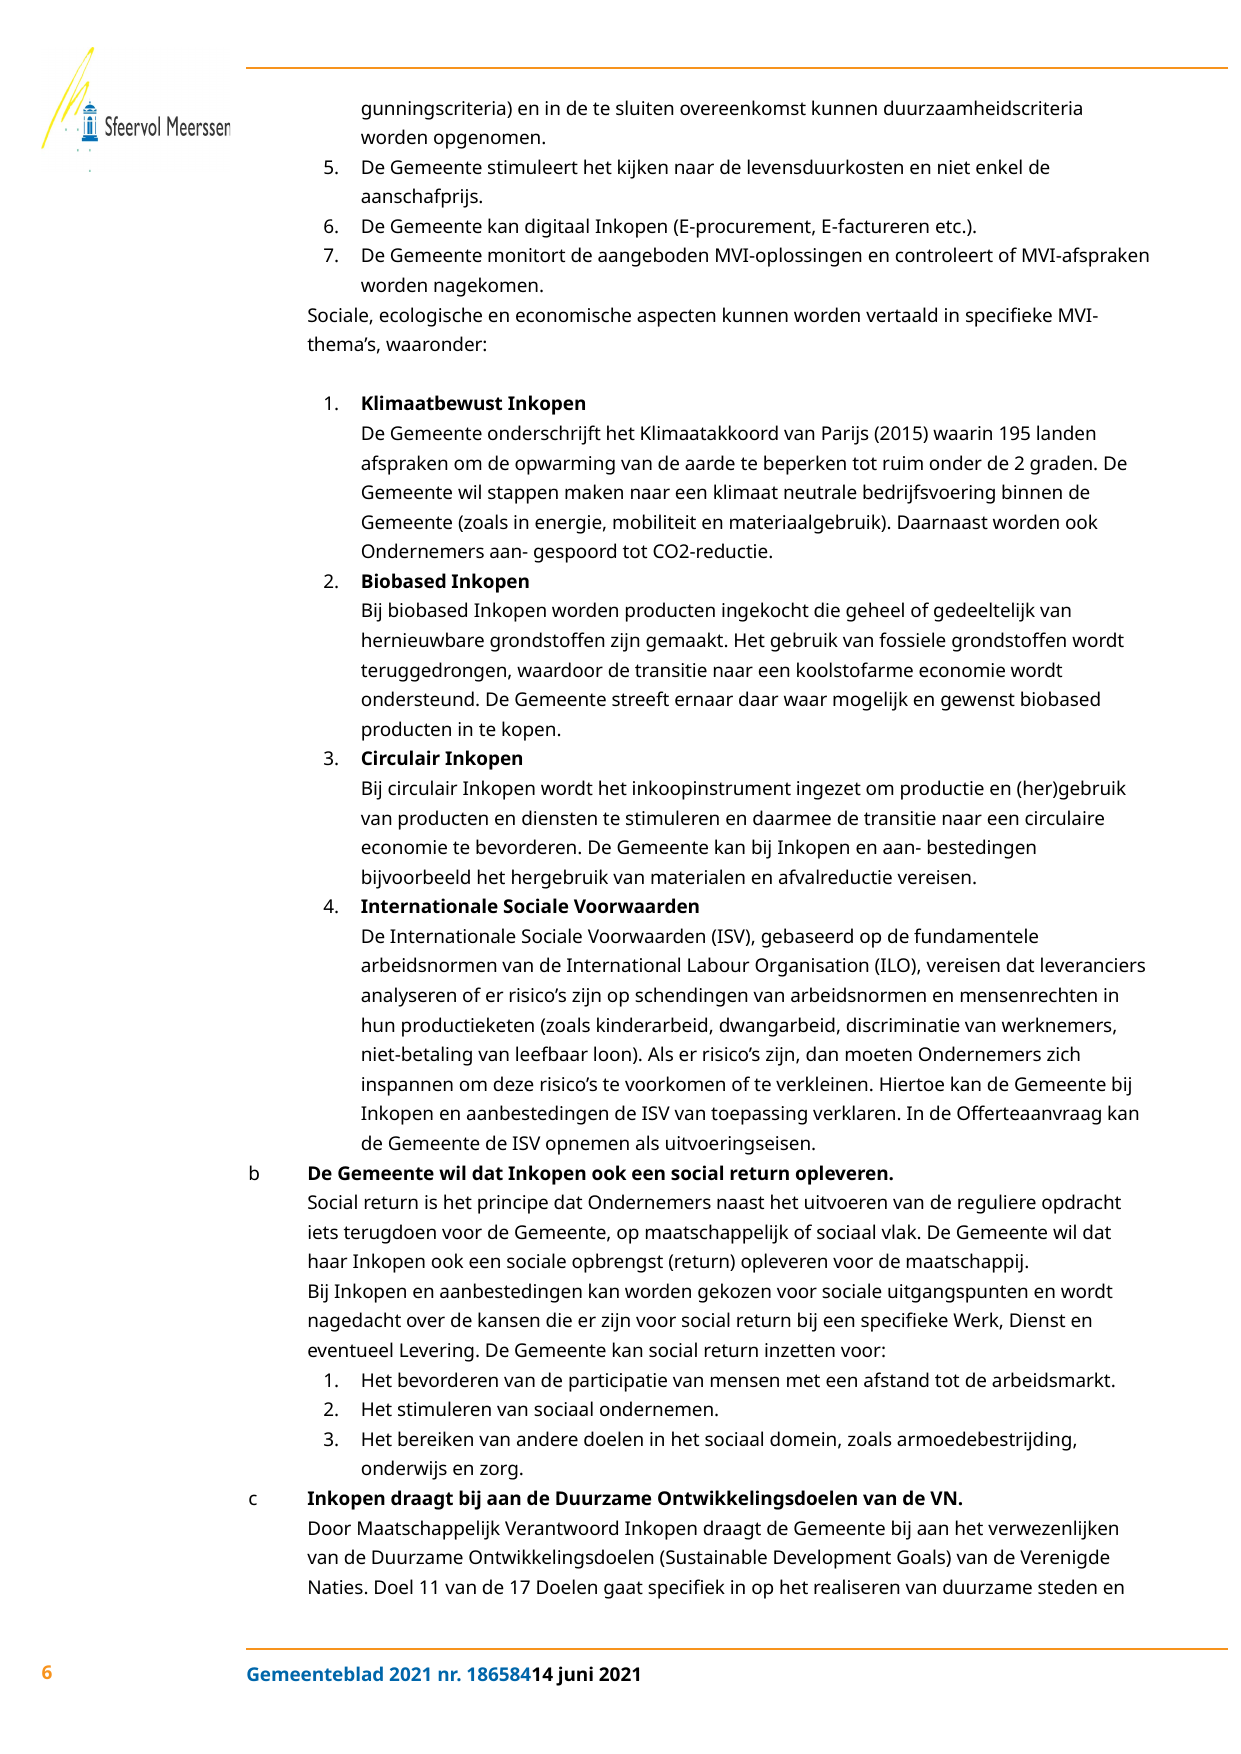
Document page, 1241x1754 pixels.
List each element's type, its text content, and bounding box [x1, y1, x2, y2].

list Internationale Sociale Voorwaarden [323, 893, 1152, 919]
list Het stimuleren van sociaal ondernemen. [323, 1396, 1152, 1422]
list De Gemeente stimuleert het kijken naar de levensduurkosten en niet enkel de aanschafprijs. [323, 154, 1152, 209]
list Het bereiken van andere doelen in het sociaal domein, zoals armoedebestrijding, onderwijs en zorg. [323, 1426, 1152, 1481]
list Inkopen draagt bij aan de Duurzame Ontwikkelingsdoelen van de VN. [248, 1485, 1152, 1511]
picture [41, 47, 231, 172]
list Bij circulair Inkopen wordt het inkoopinstrument ingezet om productie en (her)gebruik van producten en diensten te stimuleren en daarmee de transitie naar een circulaire economie te bevorderen. De Gemeente kan bij Inkopen en aan- bestedingen bijvoorbeeld het hergebruik van materialen en afvalreductie vereisen. [323, 775, 1152, 890]
list Door Maatschappelijk Verantwoord Inkopen draagt de Gemeente bij aan het verwezenlijken van de Duurzame Ontwikkelingsdoelen (Sustainable Development Goals) van de Verenigde Naties. Doel 11 van de 17 Doelen gaat specifiek in op het realiseren van duurzame steden en [248, 1515, 1152, 1600]
list Social return is het principe dat Ondernemers naast het uitvoeren van de reguliere opdracht iets terugdoen voor de Gemeente, op maatschappelijk of sociaal vlak. De Gemeente wil dat haar Inkopen ook een sociale opbrengst (return) opleveren voor de maatschappij. [248, 1189, 1152, 1274]
list De Gemeente monitort de aangeboden MVI-oplossingen en controleert of MVI-afspraken worden nagekomen. [323, 243, 1152, 298]
list Het bevorderen van de participatie van mensen met een afstand tot de arbeidsmarkt. [323, 1367, 1152, 1393]
list Klimaatbewust Inkopen [323, 391, 1152, 416]
list Bij biobased Inkopen worden producten ingekocht die geheel of gedeeltelijk van hernieuwbare grondstoffen zijn gemaakt. Het gebruik van fossiele grondstoffen wordt teruggedrongen, waardoor de transitie naar een koolstofarme economie wordt ondersteund. De Gemeente streeft ernaar daar waar mogelijk en gewenst biobased producten in te kopen. [323, 598, 1152, 742]
list Circulair Inkopen [323, 746, 1152, 771]
list Biobased Inkopen [323, 568, 1152, 594]
list gunningscriteria) en in de te sluiten overeenkomst kunnen duurzaamheidscriteria worden opgenomen. [323, 95, 1152, 150]
list De Gemeente kan digitaal Inkopen (E-procurement, E-factureren etc.). [323, 213, 1152, 239]
list De Internationale Sociale Voorwaarden (ISV), gebaseerd op de fundamentele arbeidsnormen van de International Labour Organisation (ILO), vereisen dat leveranciers analyseren of er risico’s zijn op schendingen van arbeidsnormen en mensenrechten in hun productieketen (zoals kinderarbeid, dwangarbeid, discriminatie van werknemers, niet-betaling van leefbaar loon). Als er risico’s zijn, dan moeten Ondernemers zich inspannen om deze risico’s te voorkomen of te verkleinen. Hiertoe kan de Gemeente bij Inkopen en aanbestedingen de ISV van toepassing verklaren. In de Offerteaanvraag kan de Gemeente de ISV opnemen als uitvoeringseisen. [323, 923, 1152, 1156]
list De Gemeente onderschrijft het Klimaatakkoord van Parijs (2015) waarin 195 landen afspraken om de opwarming van de aarde te beperken tot ruim onder de 2 graden. De Gemeente wil stappen maken naar een klimaat neutrale bedrijfsvoering binnen de Gemeente (zoals in energie, mobiliteit en materiaalgebruik). Daarnaast worden ook Ondernemers aan- gespoord tot CO2-reductie. [323, 420, 1152, 564]
list Bij Inkopen en aanbestedingen kan worden gekozen voor sociale uitgangspunten en wordt nagedacht over de kansen die er zijn voor social return bij een specifieke Werk, Dienst en eventueel Levering. De Gemeente kan social return inzetten voor: [248, 1278, 1152, 1363]
list Sociale, ecologische en economische aspecten kunnen worden vertaald in specifieke MVI-thema’s, waaronder: [248, 302, 1152, 357]
list De Gemeente wil dat Inkopen ook een social return opleveren. [248, 1160, 1152, 1186]
